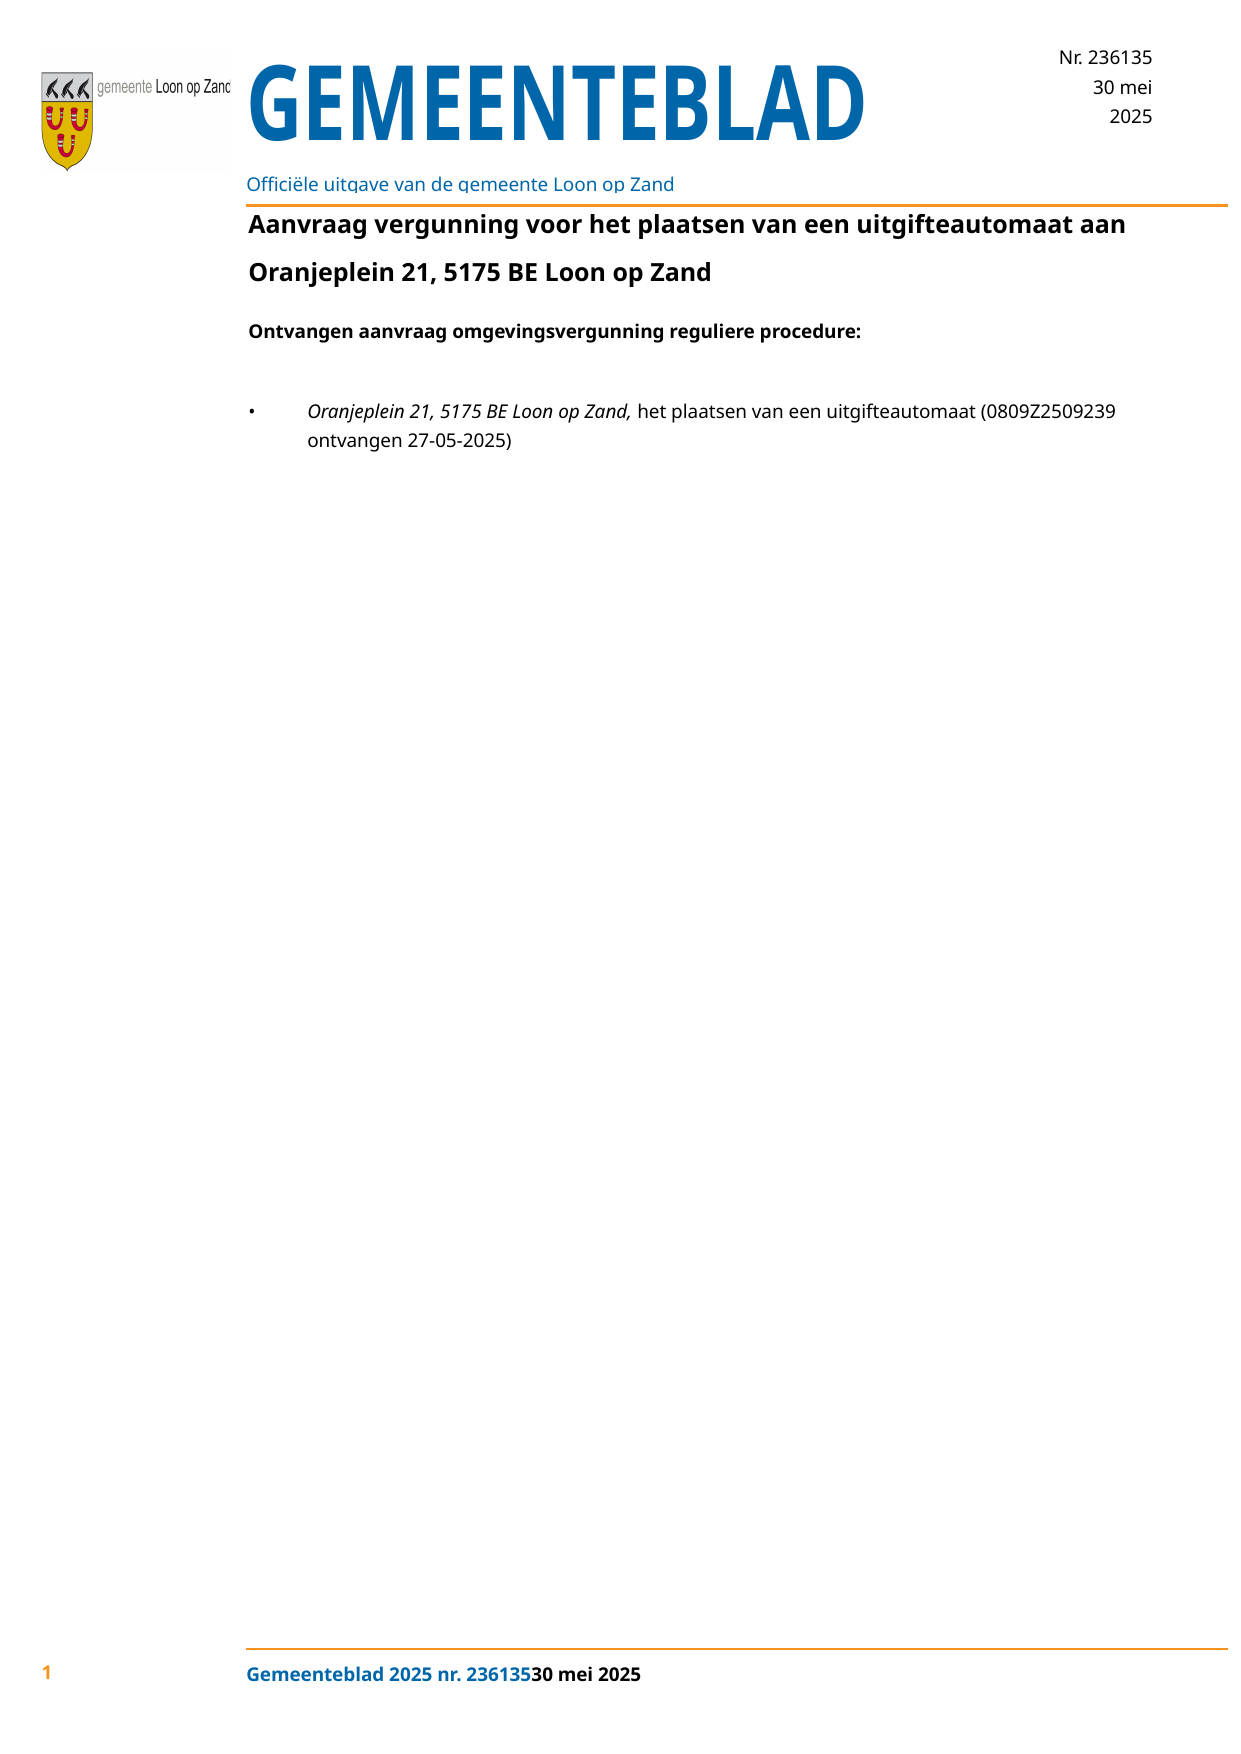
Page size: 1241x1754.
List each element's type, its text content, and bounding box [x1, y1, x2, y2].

text Aanvraag vergunning voor het plaatsen van een uitgifteautomaat aan Oranjeplein 21, 5175 BE Loon op Zand [248, 207, 1152, 288]
text Ontvangen aanvraag omgevingsvergunning reguliere procedure: [248, 318, 1152, 344]
picture [41, 47, 231, 172]
list Oranjeplein 21, 5175 BE Loon op Zand, het plaatsen van een uitgifteautomaat (0809Z2509239 ontvangen 27-05-2025) [248, 398, 1152, 453]
